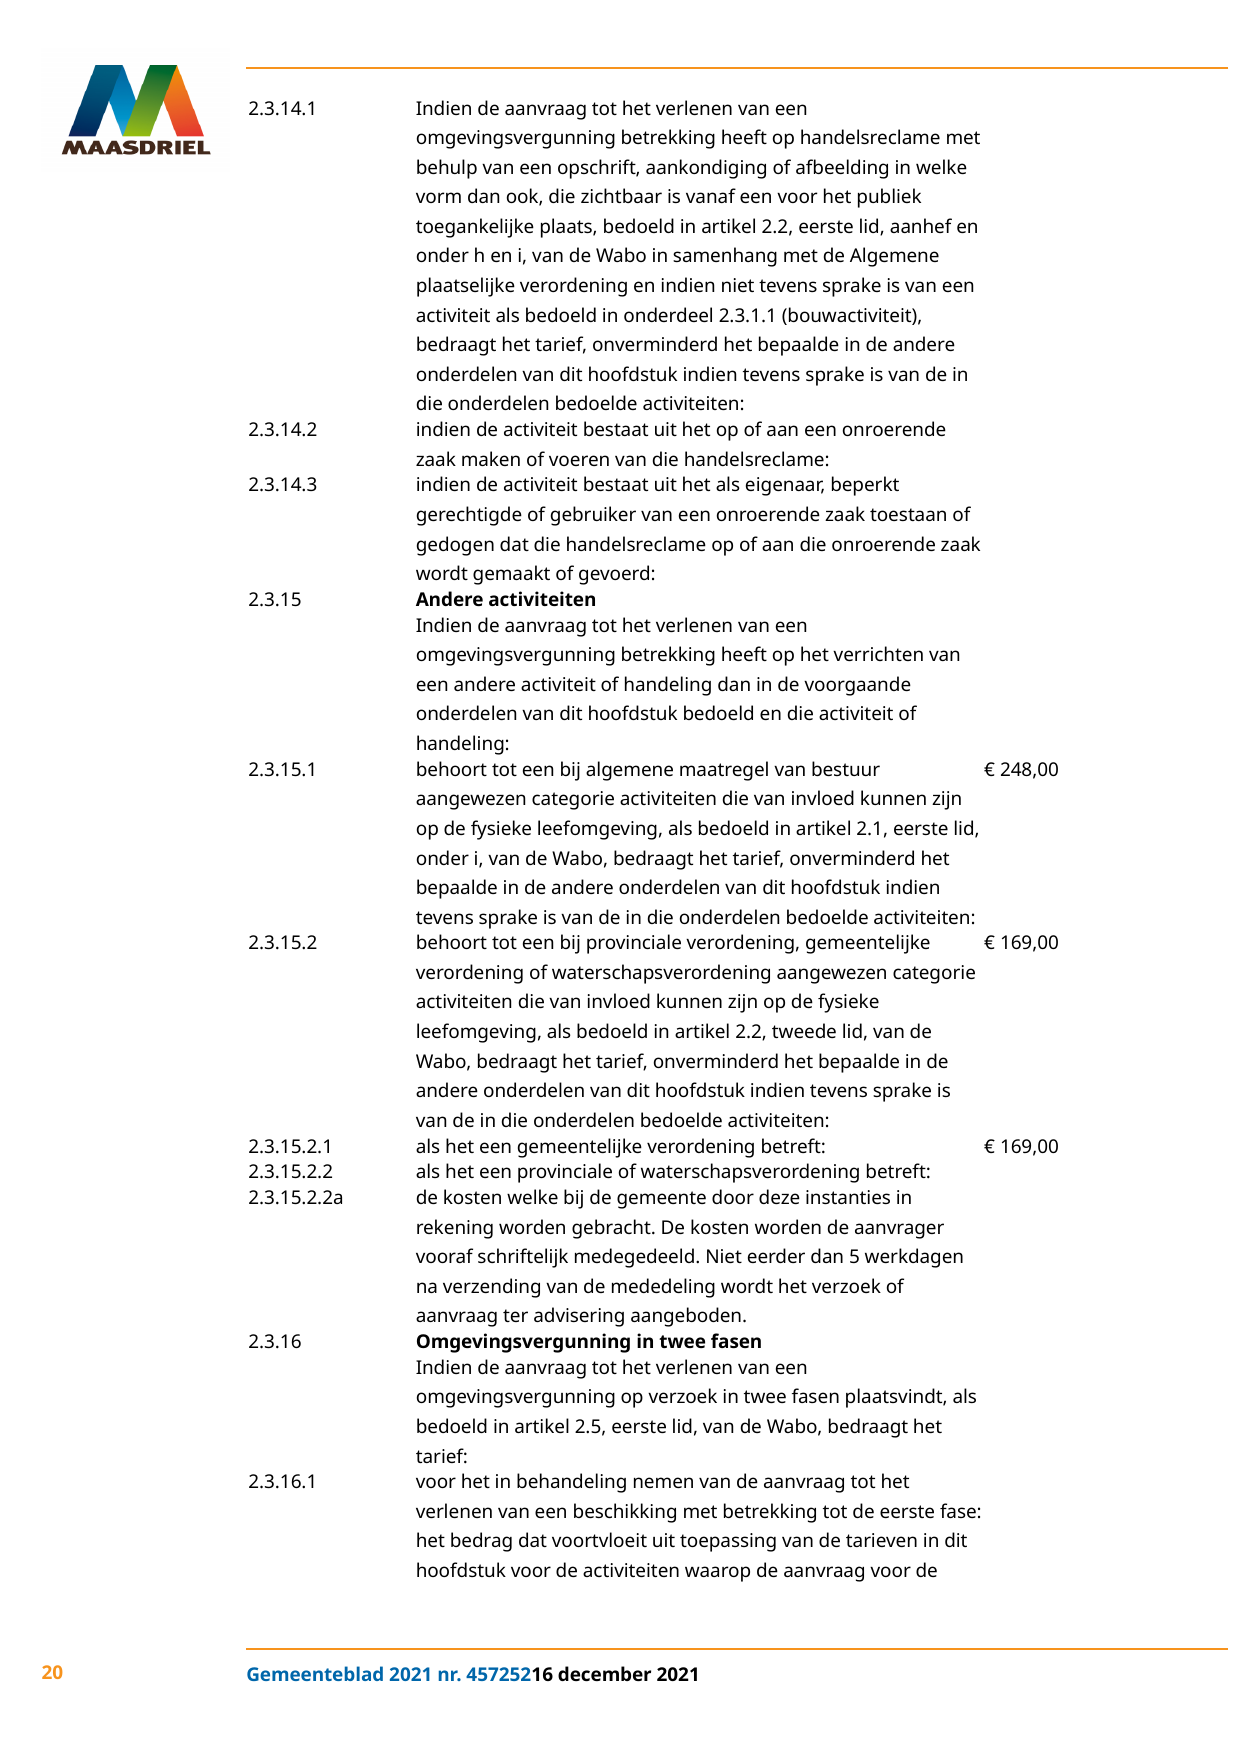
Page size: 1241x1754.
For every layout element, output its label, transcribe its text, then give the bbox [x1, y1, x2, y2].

table_cell [984, 416, 1152, 472]
table_cell behoort tot een bij algemene maatregel van bestuur aangewezen categorie activiteiten die van invloed kunnen zijn op de fysieke leefomgeving, als bedoeld in artikel 2.1, eerste lid, onder i, van de Wabo, bedraagt het tarief, onverminderd het bepaalde in de andere onderdelen van dit hoofdstuk indien tevens sprake is van de in die onderdelen bedoelde activiteiten: [416, 756, 984, 929]
table_cell € 169,00 [984, 1133, 1152, 1158]
table_cell als het een gemeentelijke verordening betreft: [416, 1133, 984, 1158]
table_cell 2.3.15.1 [248, 756, 416, 929]
picture [41, 47, 231, 172]
table_cell voor het in behandeling nemen van de aanvraag tot het verlenen van een beschikking met betrekking tot de eerste fase: het bedrag dat voortvloeit uit toepassing van de tarieven in dit hoofdstuk voor de activiteiten waarop de aanvraag voor de [416, 1469, 984, 1583]
table_cell [984, 612, 1152, 756]
table_cell 2.3.15.2 [248, 930, 416, 1133]
table_cell Omgevingsvergunning in twee fasen [416, 1328, 984, 1354]
table_cell [248, 1354, 416, 1468]
table_cell [248, 612, 416, 756]
table_cell [984, 1184, 1152, 1328]
table_cell [984, 95, 1152, 416]
table_cell 2.3.14.3 [248, 472, 416, 586]
table_cell de kosten welke bij de gemeente door deze instanties in rekening worden gebracht. De kosten worden de aanvrager vooraf schriftelijk medegedeeld. Niet eerder dan 5 werkdagen na verzending van de mededeling wordt het verzoek of aanvraag ter advisering aangeboden. [416, 1184, 984, 1328]
table_cell [984, 1354, 1152, 1468]
table_cell € 169,00 [984, 930, 1152, 1133]
table_cell € 248,00 [984, 756, 1152, 929]
table_cell indien de activiteit bestaat uit het op of aan een onroerende zaak maken of voeren van die handelsreclame: [416, 416, 984, 472]
table_cell Indien de aanvraag tot het verlenen van een omgevingsvergunning betrekking heeft op het verrichten van een andere activiteit of handeling dan in de voorgaande onderdelen van dit hoofdstuk bedoeld en die activiteit of handeling: [416, 612, 984, 756]
table_cell 2.3.16.1 [248, 1469, 416, 1583]
table_cell 2.3.14.2 [248, 416, 416, 472]
table_cell 2.3.15.2.2a [248, 1184, 416, 1328]
table_cell Indien de aanvraag tot het verlenen van een omgevingsvergunning betrekking heeft op handelsreclame met behulp van een opschrift, aankondiging of afbeelding in welke vorm dan ook, die zichtbaar is vanaf een voor het publiek toegankelijke plaats, bedoeld in artikel 2.2, eerste lid, aanhef en onder h en i, van de Wabo in samenhang met de Algemene plaatselijke verordening en indien niet tevens sprake is van een activiteit als bedoeld in onderdeel 2.3.1.1 (bouwactiviteit), bedraagt het tarief, onverminderd het bepaalde in de andere onderdelen van dit hoofdstuk indien tevens sprake is van de in die onderdelen bedoelde activiteiten: [416, 95, 984, 416]
table_cell Indien de aanvraag tot het verlenen van een omgevingsvergunning op verzoek in twee fasen plaatsvindt, als bedoeld in artikel 2.5, eerste lid, van de Wabo, bedraagt het tarief: [416, 1354, 984, 1468]
table_cell 2.3.15.2.2 [248, 1159, 416, 1184]
table_cell [984, 1328, 1152, 1354]
table_cell [984, 1469, 1152, 1583]
table_cell behoort tot een bij provinciale verordening, gemeentelijke verordening of waterschapsverordening aangewezen categorie activiteiten die van invloed kunnen zijn op de fysieke leefomgeving, als bedoeld in artikel 2.2, tweede lid, van de Wabo, bedraagt het tarief, onverminderd het bepaalde in de andere onderdelen van dit hoofdstuk indien tevens sprake is van de in die onderdelen bedoelde activiteiten: [416, 930, 984, 1133]
table_cell [984, 586, 1152, 612]
table_cell 2.3.15 [248, 586, 416, 612]
table_cell 2.3.15.2.1 [248, 1133, 416, 1158]
table_cell [984, 472, 1152, 586]
table_cell indien de activiteit bestaat uit het als eigenaar, beperkt gerechtigde of gebruiker van een onroerende zaak toestaan of gedogen dat die handelsreclame op of aan die onroerende zaak wordt gemaakt of gevoerd: [416, 472, 984, 586]
table_cell als het een provinciale of waterschapsverordening betreft: [416, 1159, 984, 1184]
table_cell 2.3.16 [248, 1328, 416, 1354]
table_cell Andere activiteiten [416, 586, 984, 612]
table_cell 2.3.14.1 [248, 95, 416, 416]
table_cell [984, 1159, 1152, 1184]
